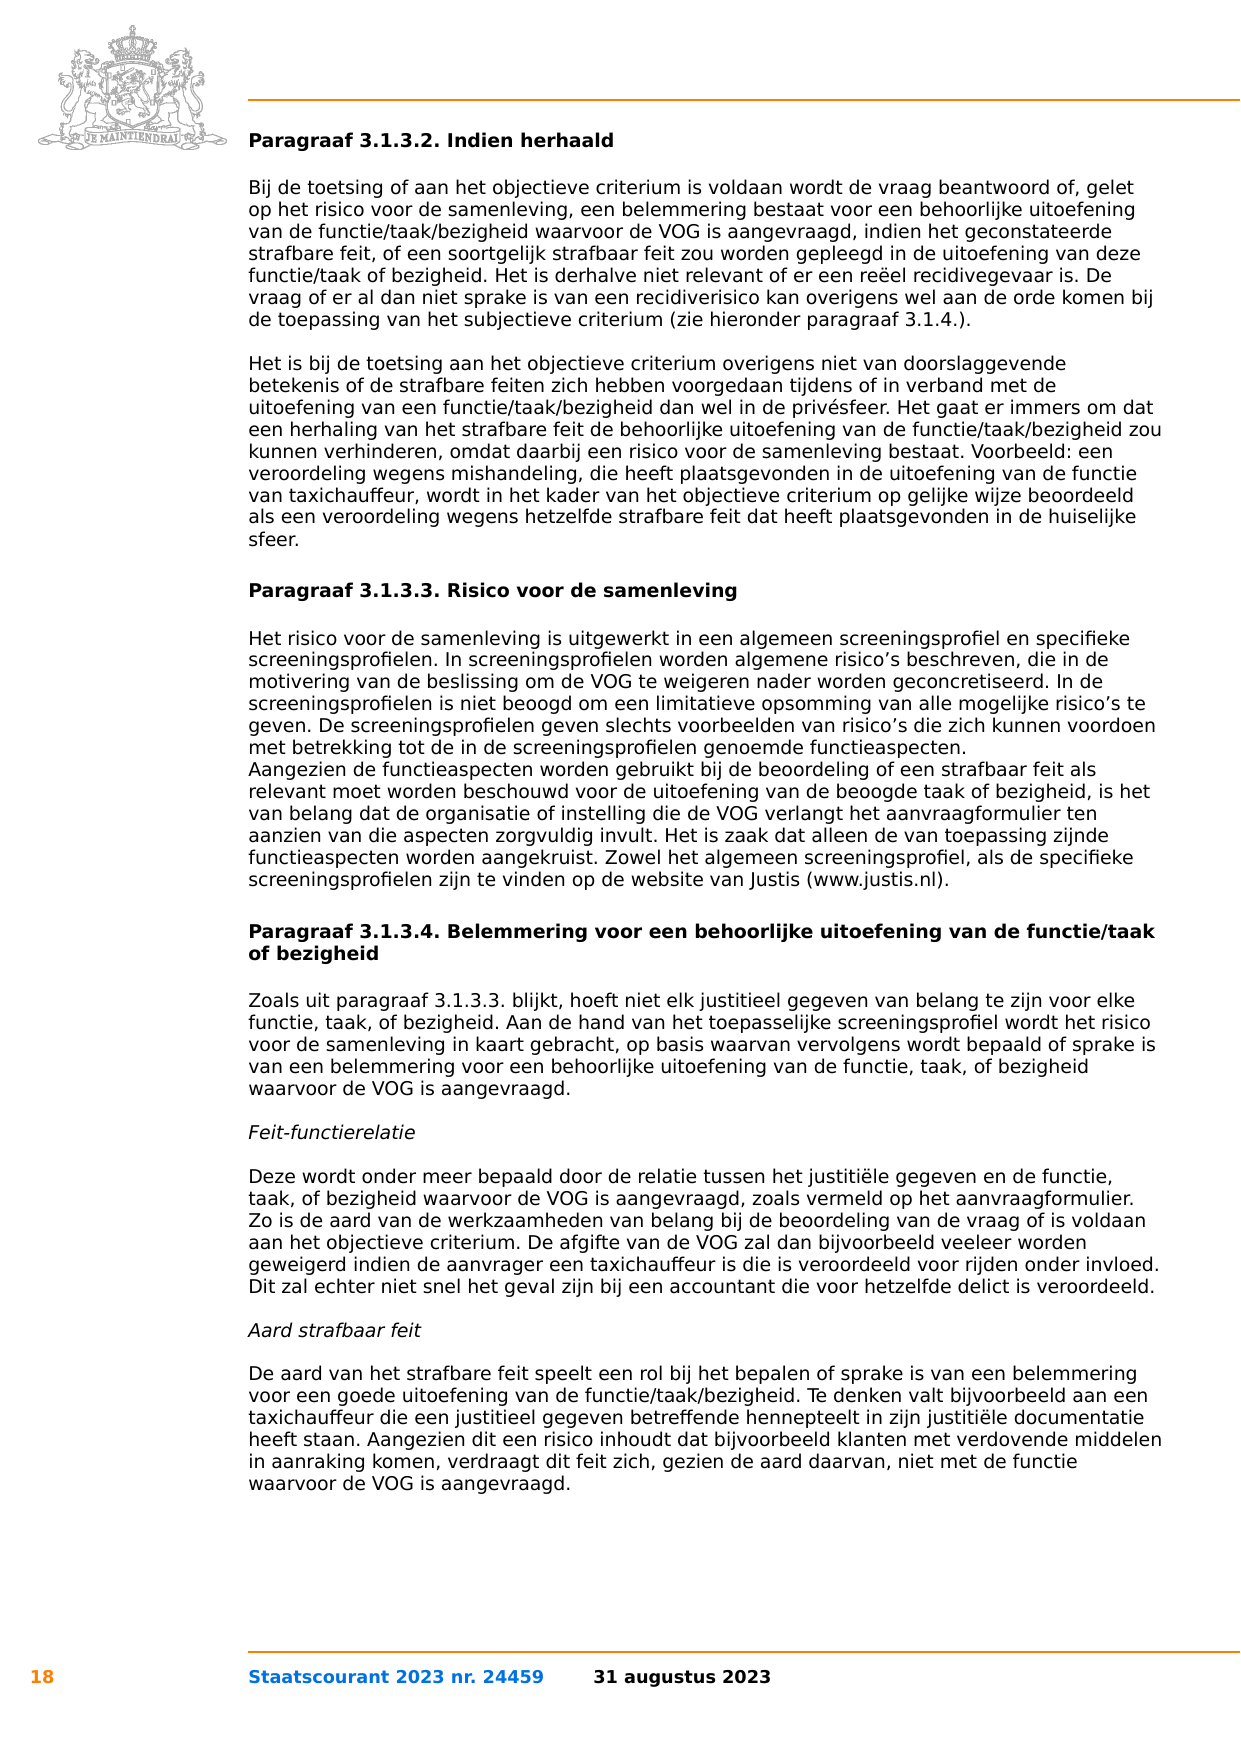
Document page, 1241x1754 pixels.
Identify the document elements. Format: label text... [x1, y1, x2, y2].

text Bij de toetsing of aan het objectieve criterium is voldaan wordt de vraag beantwoord of, gelet op het risico voor de samenleving, een belemmering bestaat voor een behoorlijke uitoefening van de functie/taak/bezigheid waarvoor de VOG is aangevraagd, indien het geconstateerde strafbare feit, of een soortgelijk strafbaar feit zou worden gepleegd in de uitoefening van deze functie/taak of bezigheid. Het is derhalve niet relevant of er een reëel recidivegevaar is. De vraag of er al dan niet sprake is van een recidiverisico kan overigens wel aan de orde komen bij de toepassing van het subjectieve criterium (zie hieronder paragraaf 3.1.4.). [248, 177, 1163, 331]
subtitle Paragraaf 3.1.3.3. Risico voor de samenleving [248, 580, 1163, 602]
subtitle Aard strafbaar feit [248, 1319, 1163, 1341]
subtitle Paragraaf 3.1.3.2. Indien herhaald [248, 130, 1163, 152]
text Zoals uit paragraaf 3.1.3.3. blijkt, hoeft niet elk justitieel gegeven van belang te zijn voor elke functie, taak, of bezigheid. Aan de hand van het toepasselijke screeningsprofiel wordt het risico voor de samenleving in kaart gebracht, op basis waarvan vervolgens wordt bepaald of sprake is van een belemmering voor een behoorlijke uitoefening van de functie, taak, of bezigheid waarvoor de VOG is aangevraagd. [248, 990, 1163, 1100]
picture [38, 25, 227, 150]
text Deze wordt onder meer bepaald door de relatie tussen het justitiële gegeven en de functie, taak, of bezigheid waarvoor de VOG is aangevraagd, zoals vermeld op het aanvraagformulier. Zo is de aard van de werkzaamheden van belang bij de beoordeling van de vraag of is voldaan aan het objectieve criterium. De afgifte van de VOG zal dan bijvoorbeeld veeleer worden geweigerd indien de aanvrager een taxichauffeur is die is veroordeeld voor rijden onder invloed. Dit zal echter niet snel het geval zijn bij een accountant die voor hetzelfde delict is veroordeeld. [248, 1166, 1163, 1298]
subtitle Feit-functierelatie [248, 1122, 1163, 1144]
text Het risico voor de samenleving is uitgewerkt in een algemeen screeningsprofiel en specifieke screeningsprofielen. In screeningsprofielen worden algemene risico’s beschreven, die in de motivering van de beslissing om de VOG te weigeren nader worden geconcretiseerd. In de screeningsprofielen is niet beoogd om een limitatieve opsomming van alle mogelijke risico’s te geven. De screeningsprofielen geven slechts voorbeelden van risico’s die zich kunnen voordoen met betrekking tot de in de screeningsprofielen genoemde functieaspecten. [248, 627, 1163, 759]
text De aard van het strafbare feit speelt een rol bij het bepalen of sprake is van een belemmering voor een goede uitoefening van de functie/taak/bezigheid. Te denken valt bijvoorbeeld aan een taxichauffeur die een justitieel gegeven betreffende hennepteelt in zijn justitiële documentatie heeft staan. Aangezien dit een risico inhoudt dat bijvoorbeeld klanten met verdovende middelen in aanraking komen, verdraagt dit feit zich, gezien de aard daarvan, niet met de functie waarvoor de VOG is aangevraagd. [248, 1363, 1163, 1495]
subtitle Paragraaf 3.1.3.4. Belemmering voor een behoorlijke uitoefening van de functie/taak of bezigheid [248, 921, 1163, 965]
text Het is bij de toetsing aan het objectieve criterium overigens niet van doorslaggevende betekenis of de strafbare feiten zich hebben voorgedaan tijdens of in verband met de uitoefening van een functie/taak/bezigheid dan wel in de privésfeer. Het gaat er immers om dat een herhaling van het strafbare feit de behoorlijke uitoefening van de functie/taak/bezigheid zou kunnen verhinderen, omdat daarbij een risico voor de samenleving bestaat. Voorbeeld: een veroordeling wegens mishandeling, die heeft plaatsgevonden in de uitoefening van de functie van taxichauffeur, wordt in het kader van het objectieve criterium op gelijke wijze beoordeeld als een veroordeling wegens hetzelfde strafbare feit dat heeft plaatsgevonden in de huiselijke sfeer. [248, 353, 1163, 550]
text Aangezien de functieaspecten worden gebruikt bij de beoordeling of een strafbaar feit als relevant moet worden beschouwd voor de uitoefening van de beoogde taak of bezigheid, is het van belang dat de organisatie of instelling die de VOG verlangt het aanvraagformulier ten aanzien van die aspecten zorgvuldig invult. Het is zaak dat alleen de van toepassing zijnde functieaspecten worden aangekruist. Zowel het algemeen screeningsprofiel, als de specifieke screeningsprofielen zijn te vinden op de website van Justis (www.justis.nl). [248, 759, 1163, 891]
